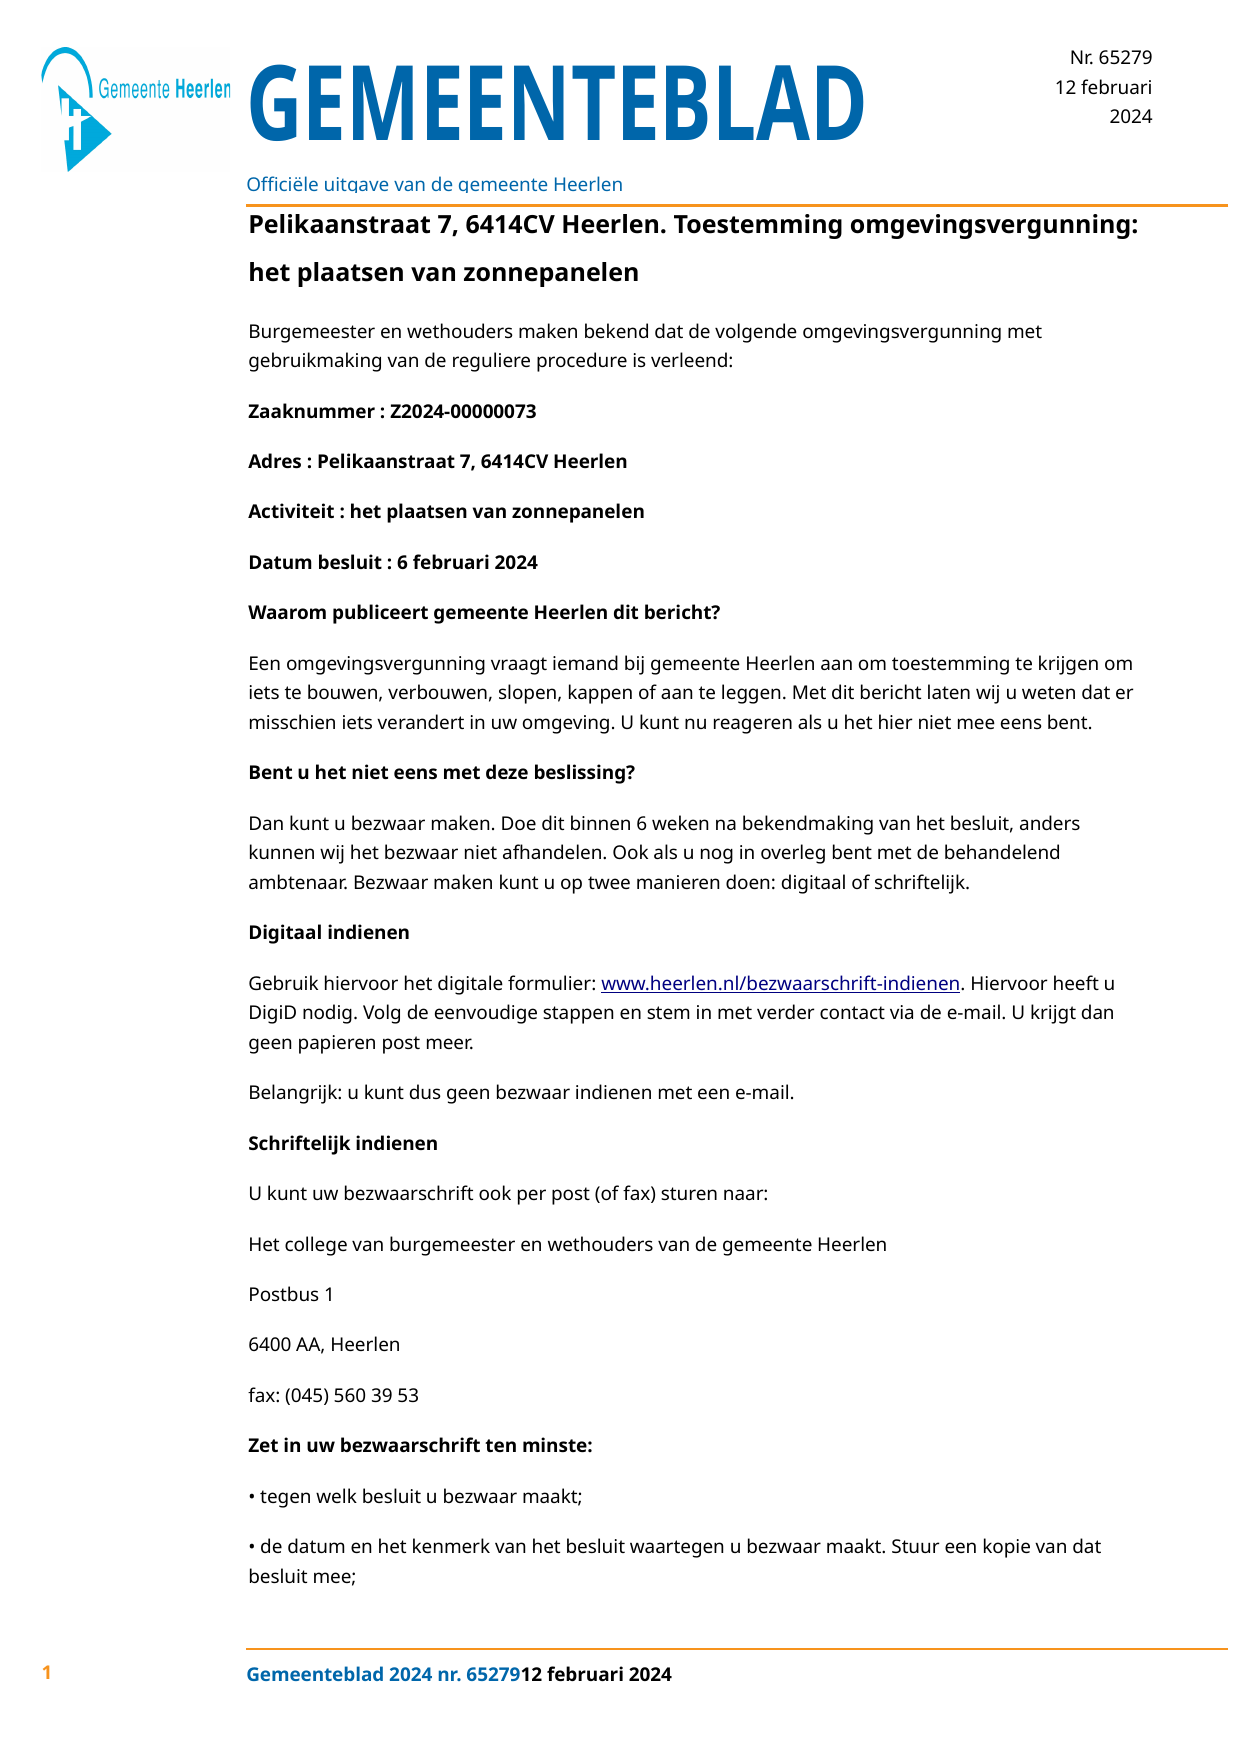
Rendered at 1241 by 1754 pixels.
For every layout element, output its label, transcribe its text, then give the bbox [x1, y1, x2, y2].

text Datum besluit : 6 februari 2024 [248, 549, 1152, 575]
text Burgemeester en wethouders maken bekend dat de volgende omgevingsvergunning met gebruikmaking van de reguliere procedure is verleend: [248, 318, 1152, 373]
text Een omgevingsvergunning vraagt iemand bij gemeente Heerlen aan om toestemming te krijgen om iets te bouwen, verbouwen, slopen, kappen of aan te leggen. Met dit bericht laten wij u weten dat er misschien iets verandert in uw omgeving. U kunt nu reageren als u het hier niet mee eens bent. [248, 650, 1152, 735]
text Zaaknummer : Z2024-00000073 [248, 398, 1152, 424]
text Gebruik hiervoor het digitale formulier: www.heerlen.nl/bezwaarschrift-indienen. Hiervoor heeft u DigiD nodig. Volg de eenvoudige stappen en stem in met verder contact via de e-mail. U krijgt dan geen papieren post meer. [248, 970, 1152, 1055]
text Digitaal indienen [248, 919, 1152, 945]
text 6400 AA, Heerlen [248, 1332, 1152, 1357]
text fax: (045) 560 39 53 [248, 1382, 1152, 1408]
text Bent u het niet eens met deze beslissing? [248, 759, 1152, 785]
text Postbus 1 [248, 1281, 1152, 1307]
text Schriftelijk indienen [248, 1130, 1152, 1156]
text Waarom publiceert gemeente Heerlen dit bericht? [248, 599, 1152, 625]
picture [41, 47, 231, 172]
text Pelikaanstraat 7, 6414CV Heerlen. Toestemming omgevingsvergunning: het plaatsen van zonnepanelen [248, 207, 1152, 288]
text • tegen welk besluit u bezwaar maakt; [248, 1483, 1152, 1509]
text Adres : Pelikaanstraat 7, 6414CV Heerlen [248, 448, 1152, 474]
picture [41, 47, 59, 70]
text Zet in uw bezwaarschrift ten minste: [248, 1432, 1152, 1458]
text Belangrijk: u kunt dus geen bezwaar indienen met een e-mail. [248, 1079, 1152, 1105]
text Activiteit : het plaatsen van zonnepanelen [248, 499, 1152, 524]
text Het college van burgemeester en wethouders van de gemeente Heerlen [248, 1231, 1152, 1257]
text • de datum en het kenmerk van het besluit waartegen u bezwaar maakt. Stuur een kopie van dat besluit mee; [248, 1533, 1152, 1589]
text Dan kunt u bezwaar maken. Doe dit binnen 6 weken na bekendmaking van het besluit, anders kunnen wij het bezwaar niet afhandelen. Ook als u nog in overleg bent met de behandelend ambtenaar. Bezwaar maken kunt u op twee manieren doen: digitaal of schriftelijk. [248, 810, 1152, 895]
text U kunt uw bezwaarschrift ook per post (of fax) sturen naar: [248, 1180, 1152, 1206]
